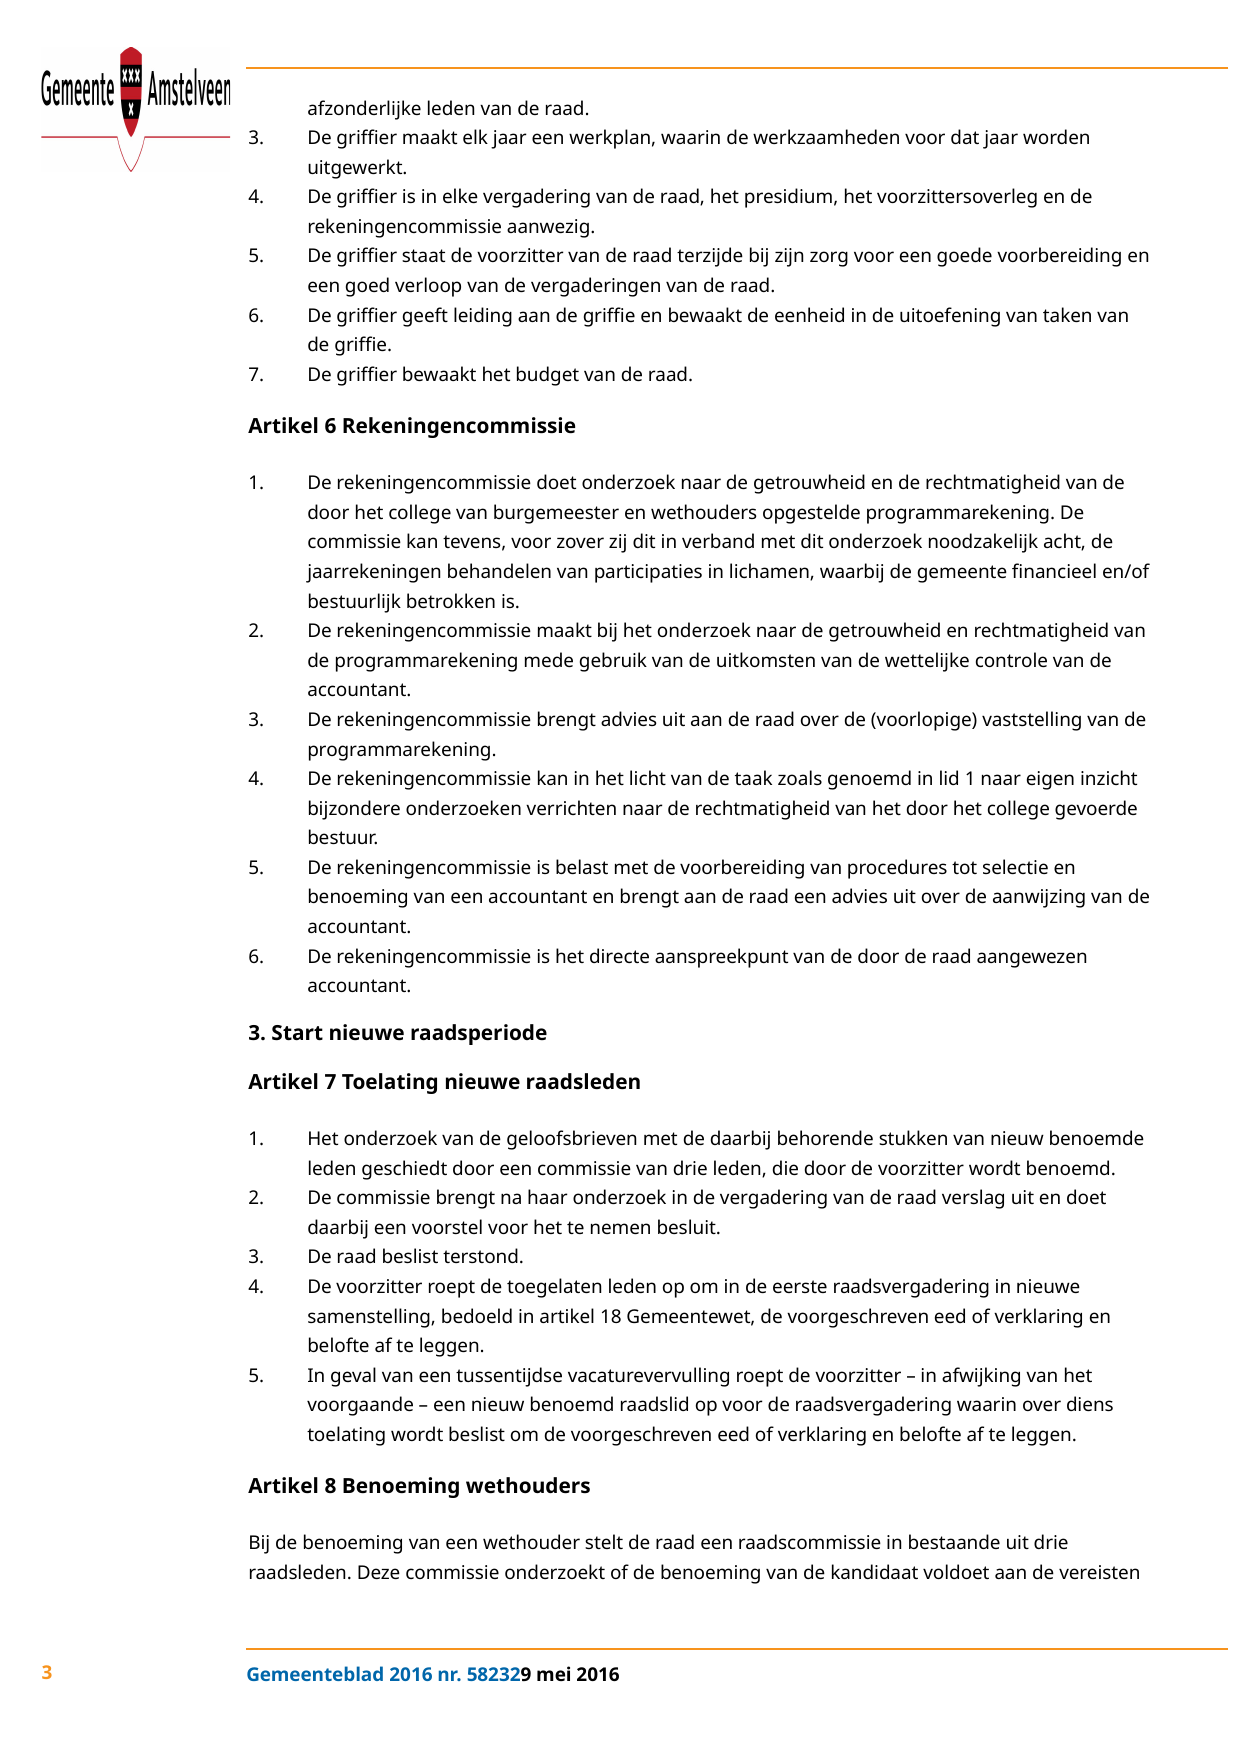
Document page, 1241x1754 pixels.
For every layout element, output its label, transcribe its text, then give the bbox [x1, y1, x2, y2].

list De rekeningencommissie brengt advies uit aan de raad over de (voorlopige) vaststelling van de programmarekening. [248, 706, 1152, 761]
text Bij de benoeming van een wethouder stelt de raad een raadscommissie in bestaande uit drie raadsleden. Deze commissie onderzoekt of de benoeming van de kandidaat voldoet aan de vereisten [248, 1529, 1152, 1585]
list De griffier is in elke vergadering van de raad, het presidium, het voorzittersoverleg en de rekeningencommissie aanwezig. [248, 183, 1152, 239]
list De voorzitter roept de toegelaten leden op om in de eerste raadsvergadering in nieuwe samenstelling, bedoeld in artikel 18 Gemeentewet, de voorgeschreven eed of verklaring en belofte af te leggen. [248, 1273, 1152, 1358]
list De griffier bewaakt het budget van de raad. [248, 361, 1152, 387]
list De rekeningencommissie maakt bij het onderzoek naar de getrouwheid en rechtmatigheid van de programmarekening mede gebruik van de uitkomsten van de wettelijke controle van de accountant. [248, 617, 1152, 702]
list De rekeningencommissie is het directe aanspreekpunt van de door de raad aangewezen accountant. [248, 943, 1152, 998]
list De rekeningencommissie kan in het licht van de taak zoals genoemd in lid 1 naar eigen inzicht bijzondere onderzoeken verrichten naar de rechtmatigheid van het door het college gevoerde bestuur. [248, 765, 1152, 850]
list De griffier maakt elk jaar een werkplan, waarin de werkzaamheden voor dat jaar worden uitgewerkt. [248, 124, 1152, 180]
list De rekeningencommissie is belast met de voorbereiding van procedures tot selectie en benoeming van een accountant en brengt aan de raad een advies uit over de aanwijzing van de accountant. [248, 854, 1152, 939]
list De rekeningencommissie doet onderzoek naar de getrouwheid en de rechtmatigheid van de door het college van burgemeester en wethouders opgestelde programmarekening. De commissie kan tevens, voor zover zij dit in verband met dit onderzoek noodzakelijk acht, de jaarrekeningen behandelen van participaties in lichamen, waarbij de gemeente financieel en/of bestuurlijk betrokken is. [248, 469, 1152, 613]
text 3. Start nieuwe raadsperiode [248, 1018, 1152, 1046]
list De commissie brengt na haar onderzoek in de vergadering van de raad verslag uit en doet daarbij een voorstel voor het te nemen besluit. [248, 1184, 1152, 1240]
text Artikel 8 Benoeming wethouders [248, 1472, 1152, 1500]
list De griffier geeft leiding aan de griffie en bewaakt de eenheid in de uitoefening van taken van de griffie. [248, 302, 1152, 357]
list De raad beslist terstond. [248, 1244, 1152, 1269]
text Artikel 7 Toelating nieuwe raadsleden [248, 1067, 1152, 1096]
text Artikel 6 Rekeningencommissie [248, 411, 1152, 440]
list In geval van een tussentijdse vacaturevervulling roept de voorzitter – in afwijking van het voorgaande – een nieuw benoemd raadslid op voor de raadsvergadering waarin over diens toelating wordt beslist om de voorgeschreven eed of verklaring en belofte af te leggen. [248, 1362, 1152, 1447]
picture [41, 47, 231, 172]
list Het onderzoek van de geloofsbrieven met de daarbij behorende stukken van nieuw benoemde leden geschiedt door een commissie van drie leden, die door de voorzitter wordt benoemd. [248, 1125, 1152, 1181]
list De griffier staat de voorzitter van de raad terzijde bij zijn zorg voor een goede voorbereiding en een goed verloop van de vergaderingen van de raad. [248, 243, 1152, 298]
list afzonderlijke leden van de raad. [248, 95, 1152, 121]
